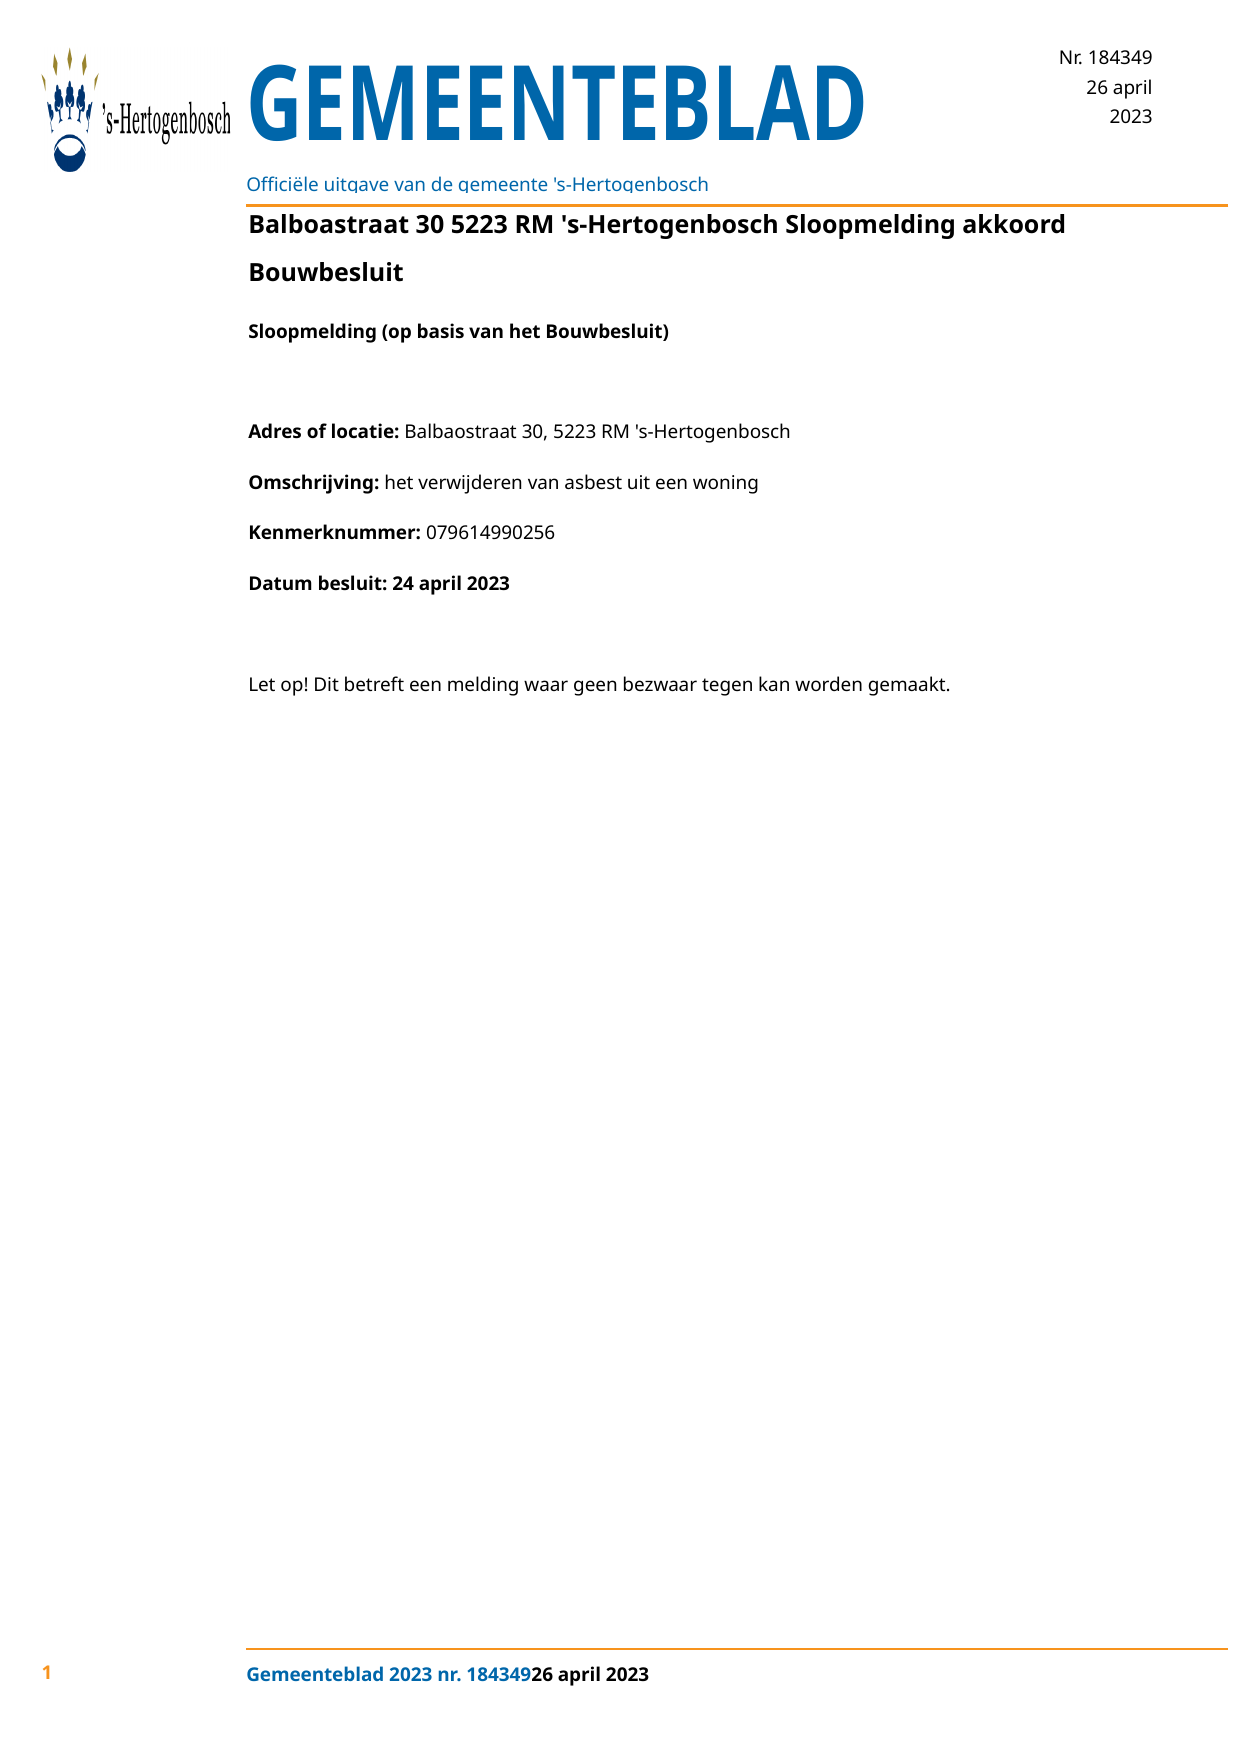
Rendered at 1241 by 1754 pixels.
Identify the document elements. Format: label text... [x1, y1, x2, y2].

text Adres of locatie: Balbaostraat 30, 5223 RM 's-Hertogenbosch [248, 419, 1152, 444]
picture [41, 47, 231, 172]
text Balboastraat 30 5223 RM 's-Hertogenbosch Sloopmelding akkoord Bouwbesluit [248, 207, 1152, 288]
text Let op! Dit betreft een melding waar geen bezwaar tegen kan worden gemaakt. [248, 671, 1152, 697]
text Sloopmelding (op basis van het Bouwbesluit) [248, 318, 1152, 344]
text Kenmerknummer: 079614990256 [248, 519, 1152, 545]
text Datum besluit: 24 april 2023 [248, 570, 1152, 596]
text Omschrijving: het verwijderen van asbest uit een woning [248, 469, 1152, 495]
